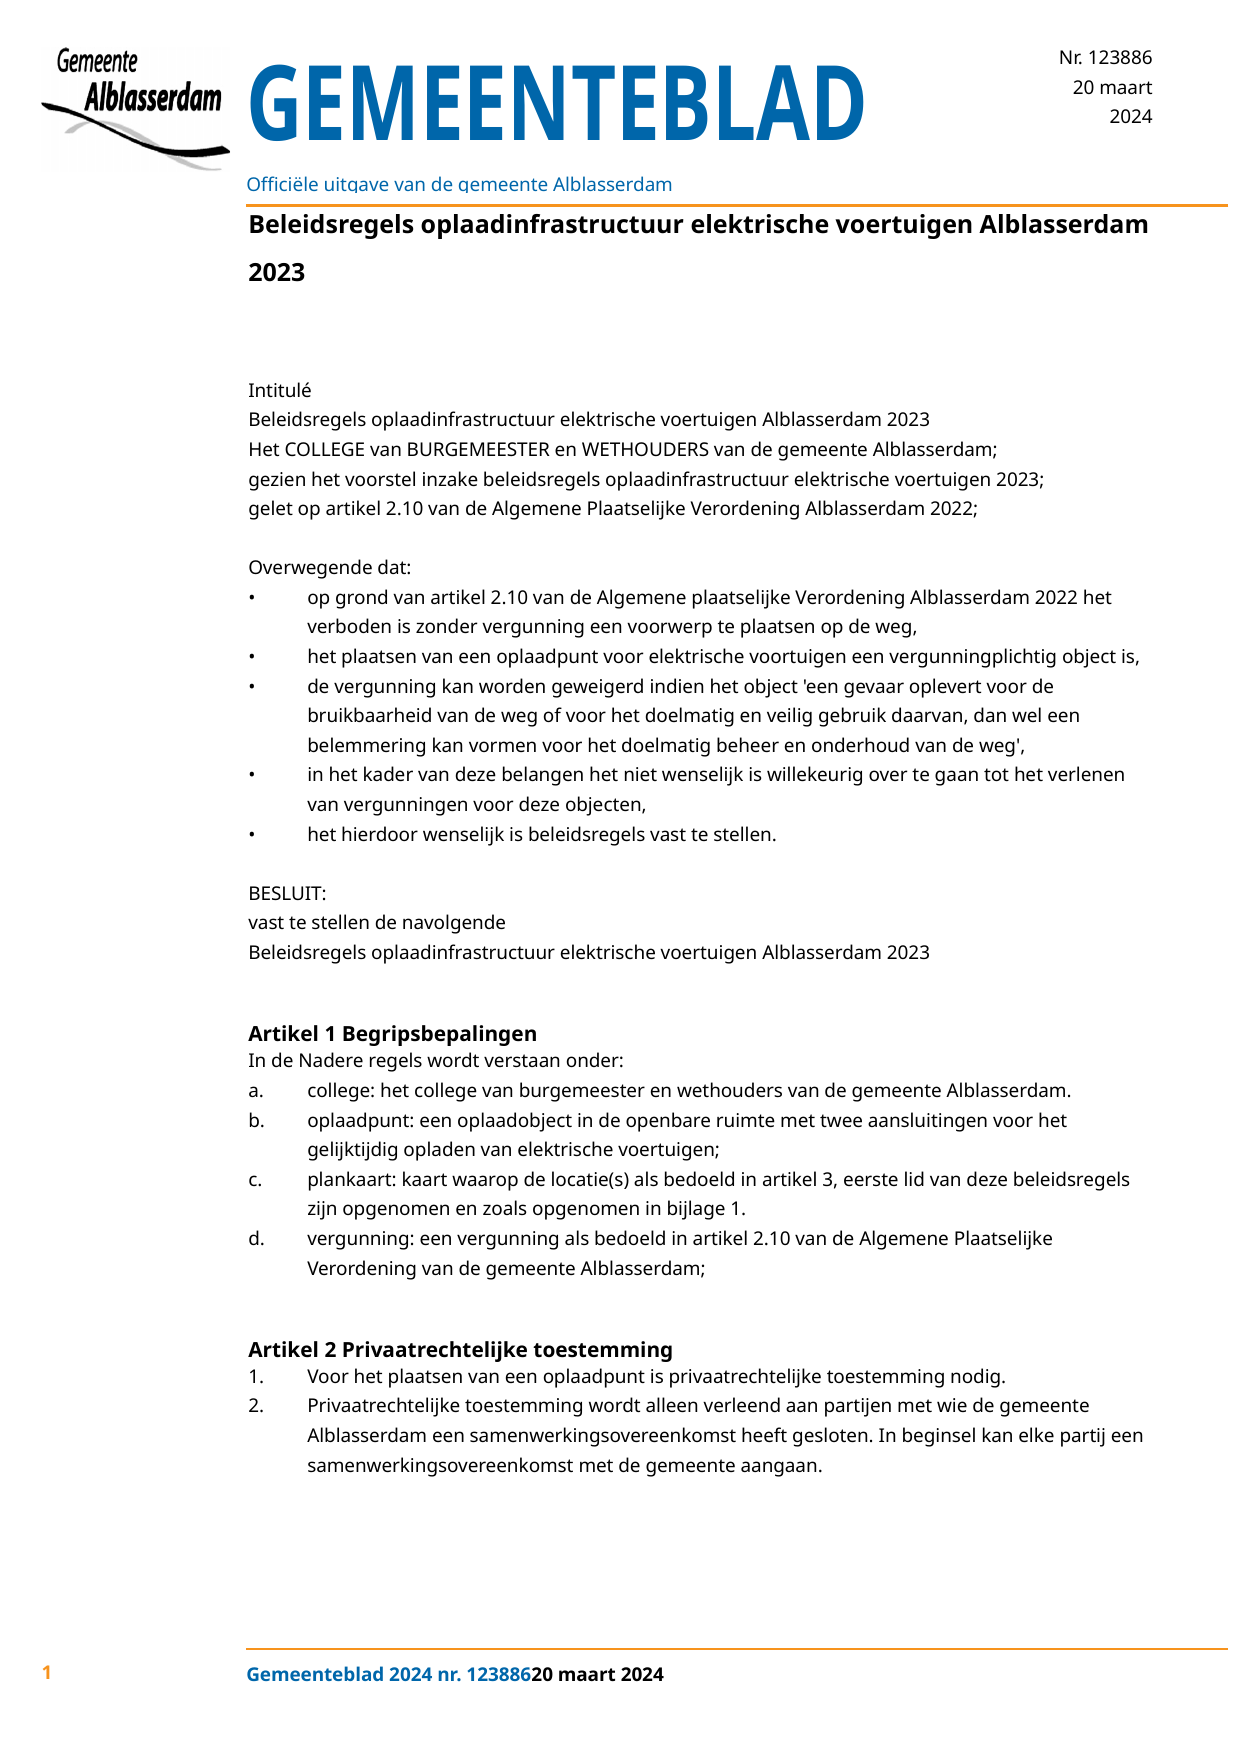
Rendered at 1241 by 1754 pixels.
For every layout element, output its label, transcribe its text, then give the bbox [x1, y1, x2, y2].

picture [41, 47, 231, 172]
text Artikel 2 Privaatrechtelijke toestemming [248, 1335, 1152, 1363]
list het hierdoor wenselijk is beleidsregels vast te stellen. [248, 821, 1152, 847]
text Intitulé [248, 377, 1152, 403]
list de vergunning kan worden geweigerd indien het object 'een gevaar oplevert voor de bruikbaarheid van de weg of voor het doelmatig en veilig gebruik daarvan, dan wel een belemmering kan vormen voor het doelmatig beheer en onderhoud van de weg', [248, 673, 1152, 758]
list op grond van artikel 2.10 van de Algemene plaatselijke Verordening Alblasserdam 2022 het verboden is zonder vergunning een voorwerp te plaatsen op de weg, [248, 584, 1152, 639]
text gelet op artikel 2.10 van de Algemene Plaatselijke Verordening Alblasserdam 2022; [248, 495, 1152, 521]
text Artikel 1 Begripsbepalingen [248, 1019, 1152, 1048]
text vast te stellen de navolgende [248, 909, 1152, 935]
text Beleidsregels oplaadinfrastructuur elektrische voertuigen Alblasserdam 2023 [248, 207, 1152, 288]
text gezien het voorstel inzake beleidsregels oplaadinfrastructuur elektrische voertuigen 2023; [248, 466, 1152, 492]
list vergunning: een vergunning als bedoeld in artikel 2.10 van de Algemene Plaatselijke Verordening van de gemeente Alblasserdam; [248, 1225, 1152, 1280]
text Beleidsregels oplaadinfrastructuur elektrische voertuigen Alblasserdam 2023 [248, 407, 1152, 432]
list Voor het plaatsen van een oplaadpunt is privaatrechtelijke toestemming nodig. [248, 1363, 1152, 1389]
list plankaart: kaart waarop de locatie(s) als bedoeld in artikel 3, eerste lid van deze beleidsregels zijn opgenomen en zoals opgenomen in bijlage 1. [248, 1166, 1152, 1221]
text In de Nadere regels wordt verstaan onder: [248, 1048, 1152, 1073]
list het plaatsen van een oplaadpunt voor elektrische voortuigen een vergunningplichtig object is, [248, 643, 1152, 669]
text BESLUIT: [248, 880, 1152, 906]
list college: het college van burgemeester en wethouders van de gemeente Alblasserdam. [248, 1077, 1152, 1103]
list in het kader van deze belangen het niet wenselijk is willekeurig over te gaan tot het verlenen van vergunningen voor deze objecten, [248, 762, 1152, 817]
list oplaadpunt: een oplaadobject in de openbare ruimte met twee aansluitingen voor het gelijktijdig opladen van elektrische voertuigen; [248, 1107, 1152, 1162]
list Privaatrechtelijke toestemming wordt alleen verleend aan partijen met wie de gemeente Alblasserdam een samenwerkingsovereenkomst heeft gesloten. In beginsel kan elke partij een samenwerkingsovereenkomst met de gemeente aangaan. [248, 1393, 1152, 1478]
text Beleidsregels oplaadinfrastructuur elektrische voertuigen Alblasserdam 2023 [248, 939, 1152, 965]
text Overwegende dat: [248, 554, 1152, 580]
text Het COLLEGE van BURGEMEESTER en WETHOUDERS van de gemeente Alblasserdam; [248, 436, 1152, 462]
